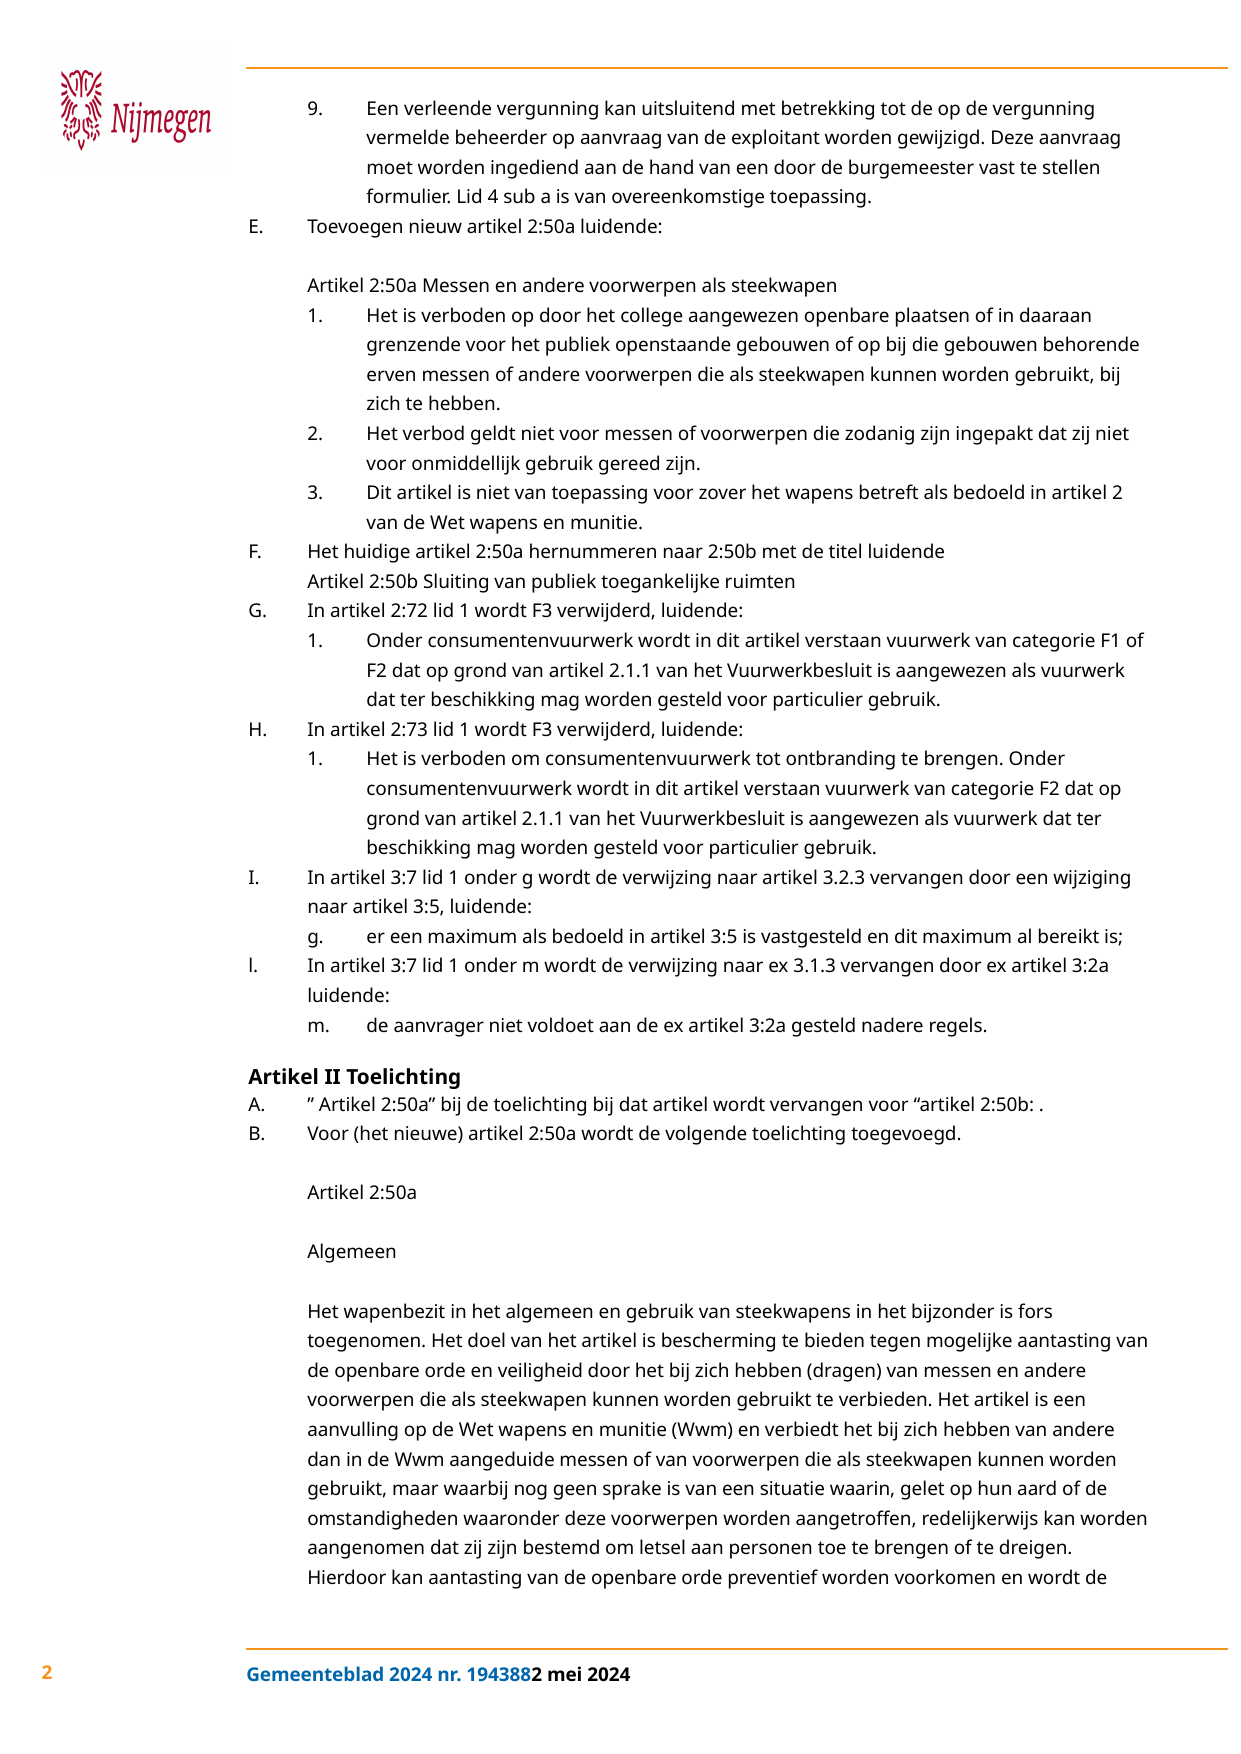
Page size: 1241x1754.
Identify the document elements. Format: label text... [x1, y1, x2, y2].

list In artikel 2:73 lid 1 wordt F3 verwijderd, luidende: [248, 716, 1152, 742]
list Het is verboden om consumentenvuurwerk tot ontbranding te brengen. Onder consumentenvuurwerk wordt in dit artikel verstaan vuurwerk van categorie F2 dat op grond van artikel 2.1.1 van het Vuurwerkbesluit is aangewezen als vuurwerk dat ter beschikking mag worden gesteld voor particulier gebruik. [307, 746, 1152, 860]
list In artikel 2:72 lid 1 wordt F3 verwijderd, luidende: [248, 598, 1152, 623]
list In artikel 3:7 lid 1 onder m wordt de verwijzing naar ex 3.1.3 vervangen door ex artikel 3:2a luidende: [248, 953, 1152, 1008]
list Artikel 2:50b Sluiting van publiek toegankelijke ruimten [248, 568, 1152, 594]
list Het wapenbezit in het algemeen en gebruik van steekwapens in het bijzonder is fors toegenomen. Het doel van het artikel is bescherming te bieden tegen mogelijke aantasting van de openbare orde en veiligheid door het bij zich hebben (dragen) van messen en andere voorwerpen die als steekwapen kunnen worden gebruikt te verbieden. Het artikel is een aanvulling op de Wet wapens en munitie (Wwm) en verbiedt het bij zich hebben van andere dan in de Wwm aangeduide messen of van voorwerpen die als steekwapen kunnen worden gebruikt, maar waarbij nog geen sprake is van een situatie waarin, gelet op hun aard of de omstandigheden waaronder deze voorwerpen worden aangetroffen, redelijkerwijs kan worden aangenomen dat zij zijn bestemd om letsel aan personen toe te brengen of te dreigen. Hierdoor kan aantasting van de openbare orde preventief worden voorkomen en wordt de [248, 1298, 1152, 1590]
list Toevoegen nieuw artikel 2:50a luidende: [248, 213, 1152, 239]
list In artikel 3:7 lid 1 onder g wordt de verwijzing naar artikel 3.2.3 vervangen door een wijziging naar artikel 3:5, luidende: [248, 864, 1152, 919]
list Algemeen [248, 1239, 1152, 1264]
list Artikel 2:50a Messen en andere voorwerpen als steekwapen [248, 272, 1152, 298]
list Onder consumentenvuurwerk wordt in dit artikel verstaan vuurwerk van categorie F1 of F2 dat op grond van artikel 2.1.1 van het Vuurwerkbesluit is aangewezen als vuurwerk dat ter beschikking mag worden gesteld voor particulier gebruik. [307, 627, 1152, 712]
text Artikel II Toelichting [248, 1062, 1152, 1091]
picture [41, 47, 231, 172]
list Dit artikel is niet van toepassing voor zover het wapens betreft als bedoeld in artikel 2 van de Wet wapens en munitie. [307, 479, 1152, 535]
list er een maximum als bedoeld in artikel 3:5 is vastgesteld en dit maximum al bereikt is; [307, 923, 1152, 949]
list Een verleende vergunning kan uitsluitend met betrekking tot de op de vergunning vermelde beheerder op aanvraag van de exploitant worden gewijzigd. Deze aanvraag moet worden ingediend aan de hand van een door de burgemeester vast te stellen formulier. Lid 4 sub a is van overeenkomstige toepassing. [307, 95, 1152, 209]
list Voor (het nieuwe) artikel 2:50a wordt de volgende toelichting toegevoegd. [248, 1120, 1152, 1146]
list de aanvrager niet voldoet aan de ex artikel 3:2a gesteld nadere regels. [307, 1012, 1152, 1038]
list Artikel 2:50a [248, 1179, 1152, 1205]
list Het huidige artikel 2:50a hernummeren naar 2:50b met de titel luidende [248, 538, 1152, 564]
list Het is verboden op door het college aangewezen openbare plaatsen of in daaraan grenzende voor het publiek openstaande gebouwen of op bij die gebouwen behorende erven messen of andere voorwerpen die als steekwapen kunnen worden gebruikt, bij zich te hebben. [307, 302, 1152, 416]
list Het verbod geldt niet voor messen of voorwerpen die zodanig zijn ingepakt dat zij niet voor onmiddellijk gebruik gereed zijn. [307, 420, 1152, 476]
list ” Artikel 2:50a” bij de toelichting bij dat artikel wordt vervangen voor “artikel 2:50b: . [248, 1091, 1152, 1116]
